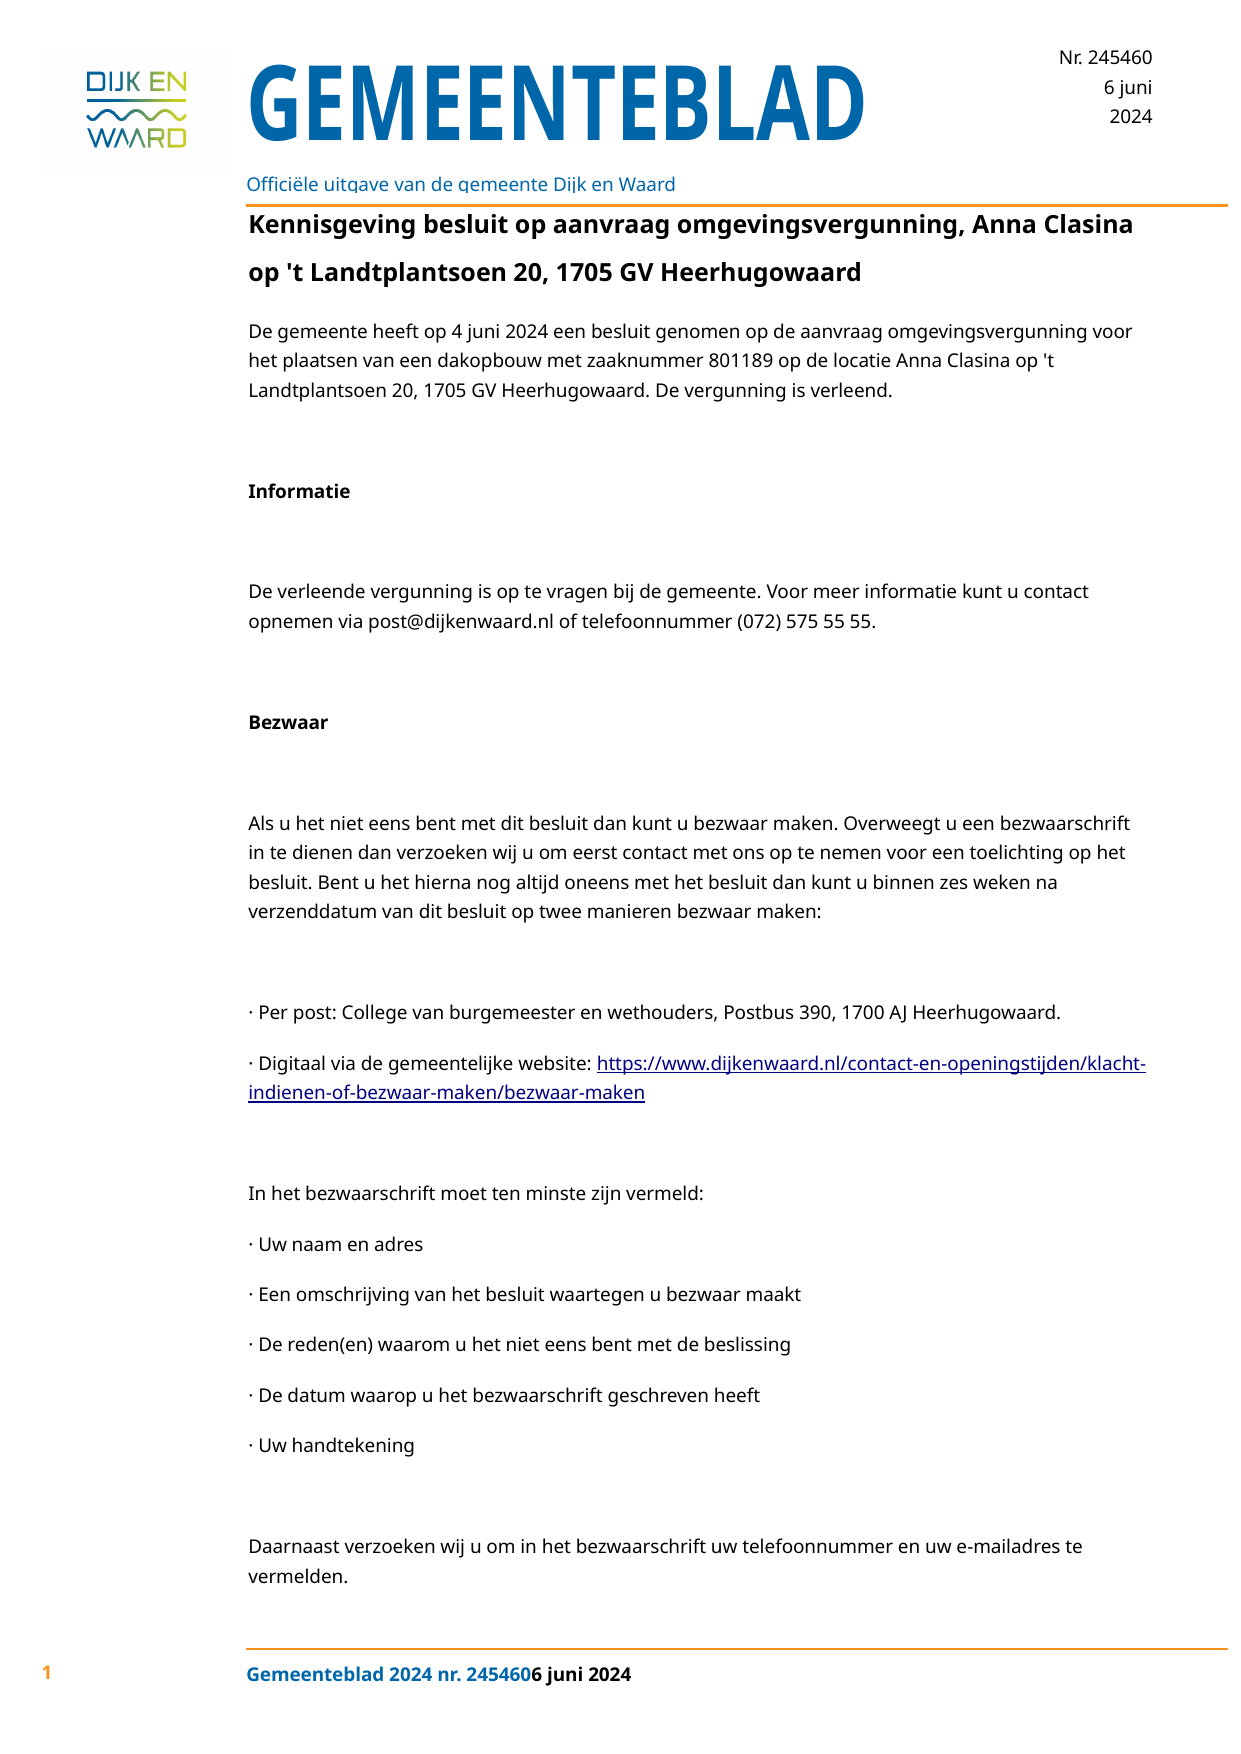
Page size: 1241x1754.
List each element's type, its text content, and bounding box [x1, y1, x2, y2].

picture [41, 47, 231, 172]
text Als u het niet eens bent met dit besluit dan kunt u bezwaar maken. Overweegt u een bezwaarschrift in te dienen dan verzoeken wij u om eerst contact met ons op te nemen voor een toelichting op het besluit. Bent u het hierna nog altijd oneens met het besluit dan kunt u binnen zes weken na verzenddatum van dit besluit op twee manieren bezwaar maken: [248, 810, 1152, 924]
text Daarnaast verzoeken wij u om in het bezwaarschrift uw telefoonnummer en uw e-mailadres te vermelden. [248, 1533, 1152, 1589]
text · De reden(en) waarom u het niet eens bent met de beslissing [248, 1332, 1152, 1357]
text · Per post: College van burgemeester en wethouders, Postbus 390, 1700 AJ Heerhugowaard. [248, 999, 1152, 1025]
text De gemeente heeft op 4 juni 2024 een besluit genomen op de aanvraag omgevingsvergunning voor het plaatsen van een dakopbouw met zaaknummer 801189 op de locatie Anna Clasina op 't Landtplantsoen 20, 1705 GV Heerhugowaard. De vergunning is verleend. [248, 318, 1152, 403]
text · Een omschrijving van het besluit waartegen u bezwaar maakt [248, 1281, 1152, 1307]
text · Uw handtekening [248, 1432, 1152, 1458]
text Bezwaar [248, 709, 1152, 735]
text Kennisgeving besluit op aanvraag omgevingsvergunning, Anna Clasina op 't Landtplantsoen 20, 1705 GV Heerhugowaard [248, 207, 1152, 288]
text In het bezwaarschrift moet ten minste zijn vermeld: [248, 1180, 1152, 1206]
text · De datum waarop u het bezwaarschrift geschreven heeft [248, 1382, 1152, 1408]
text De verleende vergunning is op te vragen bij de gemeente. Voor meer informatie kunt u contact opnemen via post@dijkenwaard.nl of telefoonnummer (072) 575 55 55. [248, 579, 1152, 634]
text · Uw naam en adres [248, 1231, 1152, 1257]
text · Digitaal via de gemeentelijke website: https://www.dijkenwaard.nl/contact-en-openingstijden/klacht-indienen-of-bezwaar-maken/bezwaar-maken [248, 1050, 1152, 1105]
text Informatie [248, 478, 1152, 504]
